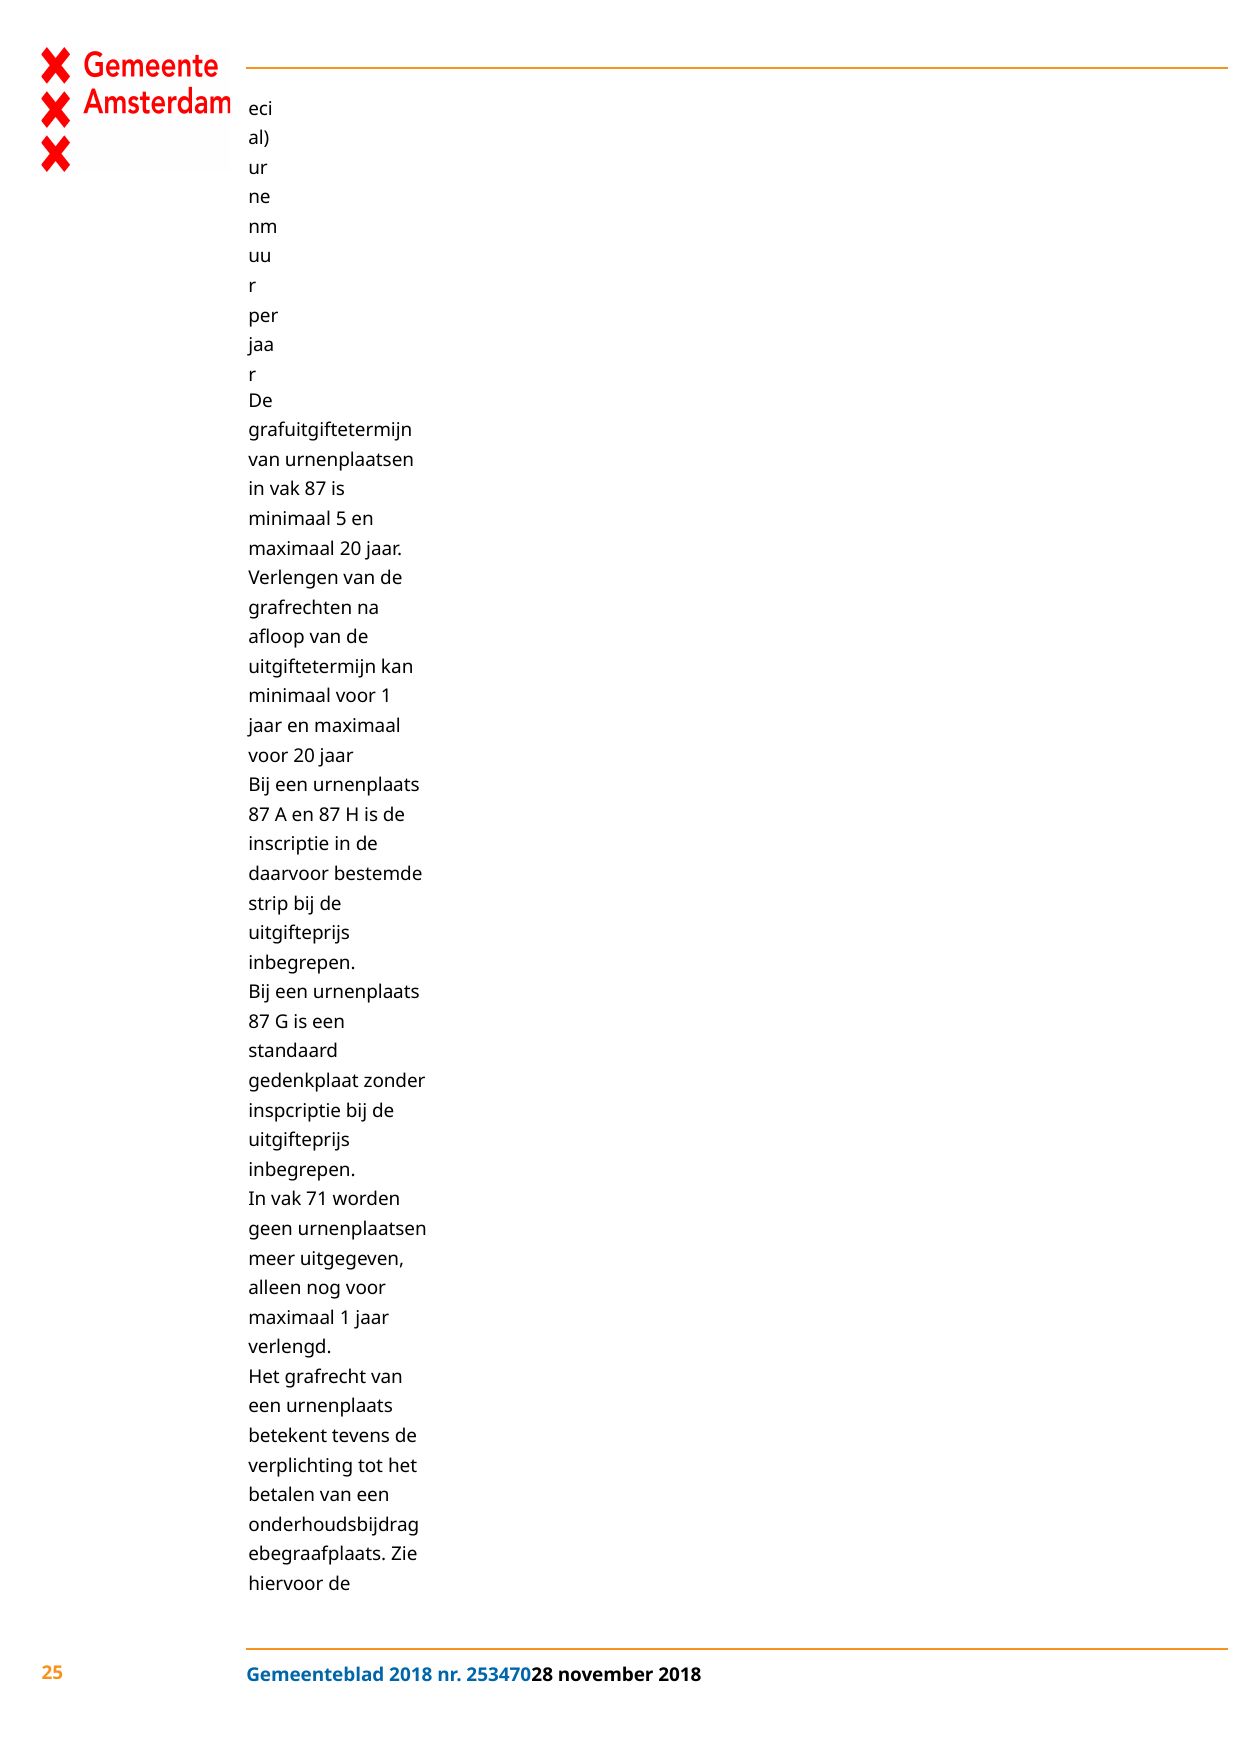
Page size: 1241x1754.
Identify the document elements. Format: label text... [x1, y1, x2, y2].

table_cell ecial) urnenmuur per jaar [248, 95, 278, 387]
table_cell [338, 95, 368, 387]
table_cell De grafuitgiftetermijn van urnenplaatsen in vak 87 is minimaal 5 en maximaal 20 jaar. Verlengen van de grafrechten na afloop van de uitgiftetermijn kan minimaal voor 1 jaar en maximaal voor 20 jaar Bij een urnenplaats 87 A en 87 H is de inscriptie in de daarvoor bestemde strip bij de uitgifteprijs inbegrepen. Bij een urnenplaats 87 G is een standaard gedenkplaat zonder inspcriptie bij de uitgifteprijs inbegrepen. In vak 71 worden geen urnenplaatsen meer uitgegeven, alleen nog voor maximaal 1 jaar verlengd. Het grafrecht van een urnenplaats betekent tevens de verplichting tot het betalen van een onderhoudsbijdragebegraafplaats. Zie hiervoor de [248, 387, 429, 1596]
table_cell [369, 95, 398, 387]
table_cell [308, 95, 338, 387]
table_cell [399, 95, 429, 387]
picture [41, 47, 231, 172]
table_cell [278, 95, 308, 387]
